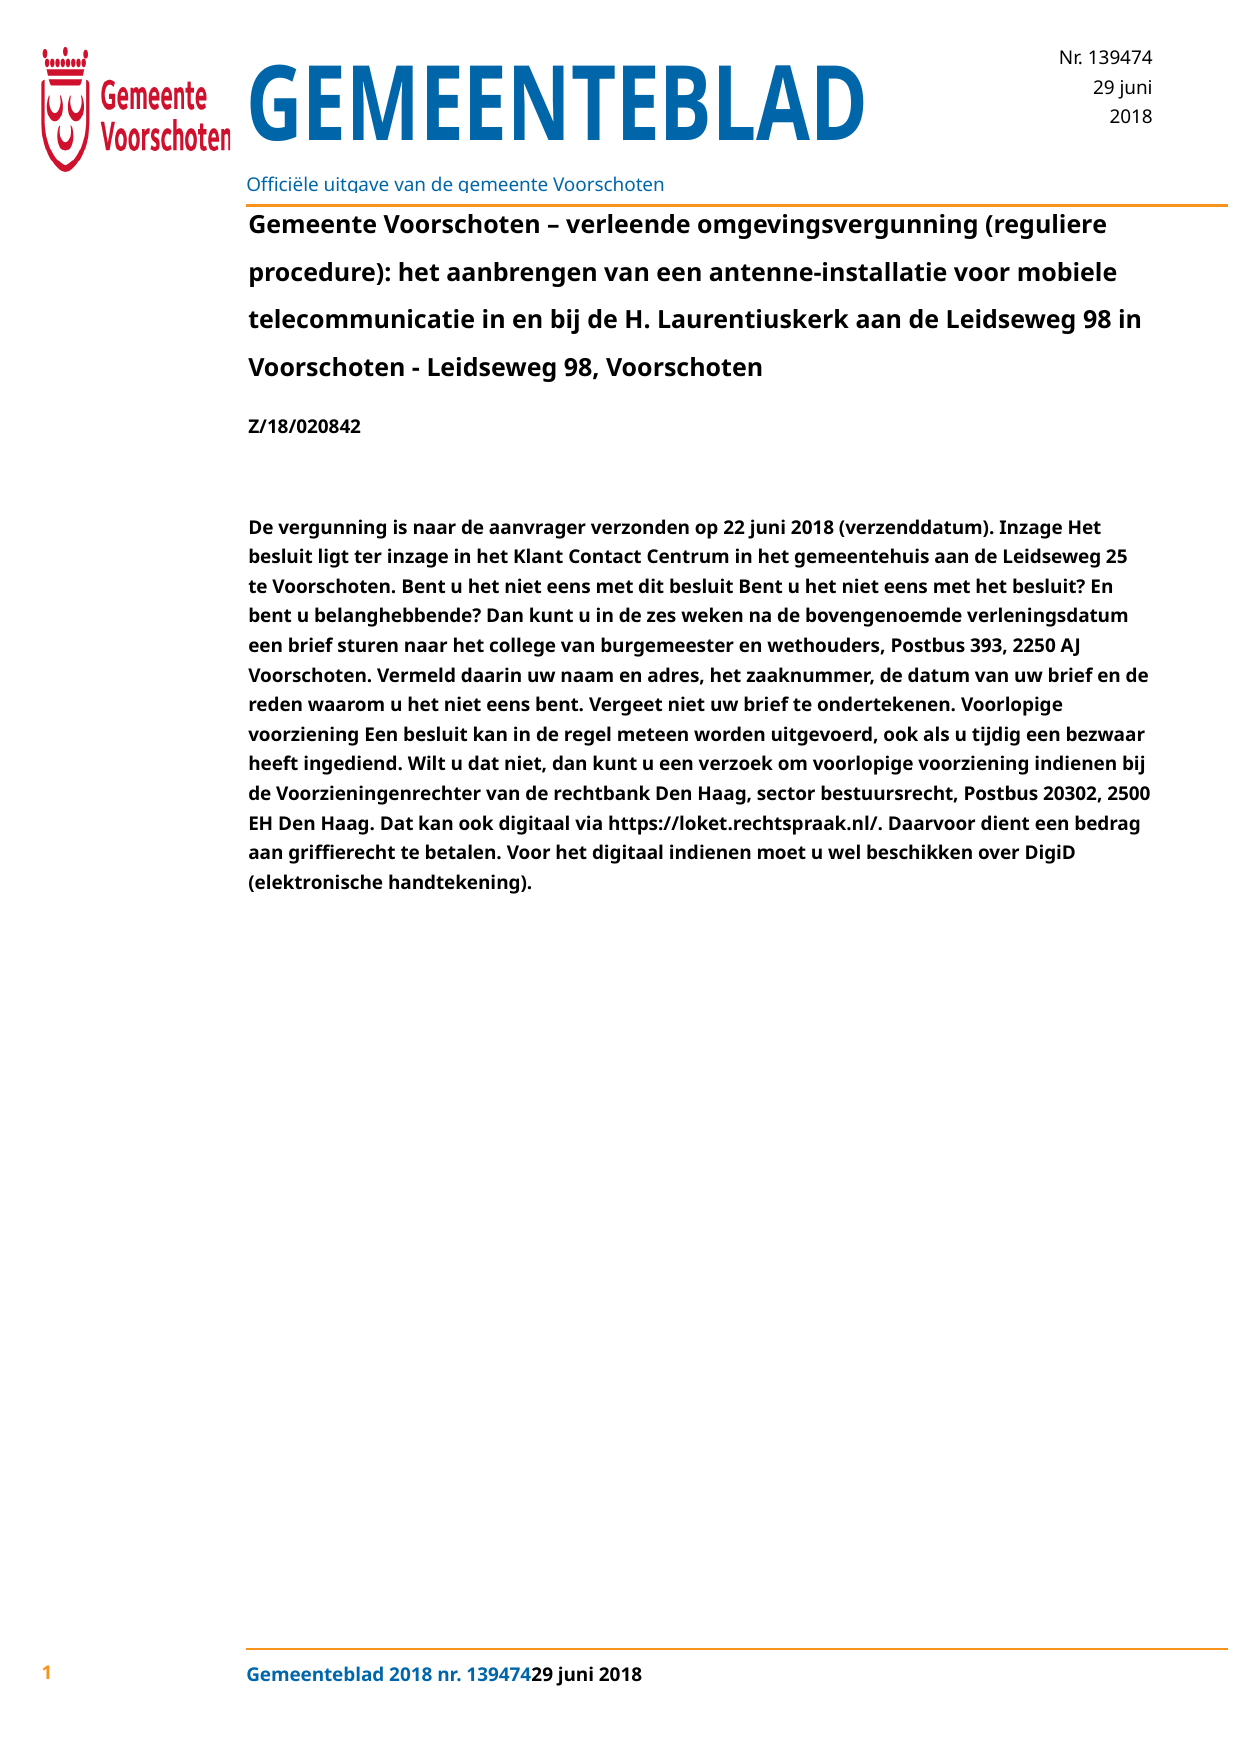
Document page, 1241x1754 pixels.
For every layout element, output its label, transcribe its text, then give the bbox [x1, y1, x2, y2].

text Gemeente Voorschoten – verleende omgevingsvergunning (reguliere procedure): het aanbrengen van een antenne-installatie voor mobiele telecommunicatie in en bij de H. Laurentiuskerk aan de Leidseweg 98 in Voorschoten - Leidseweg 98, Voorschoten [248, 207, 1152, 384]
picture [41, 47, 231, 172]
text Z/18/020842 [248, 413, 1152, 439]
text De vergunning is naar de aanvrager verzonden op 22 juni 2018 (verzenddatum). Inzage Het besluit ligt ter inzage in het Klant Contact Centrum in het gemeentehuis aan de Leidseweg 25 te Voorschoten. Bent u het niet eens met dit besluit Bent u het niet eens met het besluit? En bent u belanghebbende? Dan kunt u in de zes weken na de bovengenoemde verleningsdatum een brief sturen naar het college van burgemeester en wethouders, Postbus 393, 2250 AJ Voorschoten. Vermeld daarin uw naam en adres, het zaaknummer, de datum van uw brief en de reden waarom u het niet eens bent. Vergeet niet uw brief te ondertekenen. Voorlopige voorziening Een besluit kan in de regel meteen worden uitgevoerd, ook als u tijdig een bezwaar heeft ingediend. Wilt u dat niet, dan kunt u een verzoek om voorlopige voorziening indienen bij de Voorzieningenrechter van de rechtbank Den Haag, sector bestuursrecht, Postbus 20302, 2500 EH Den Haag. Dat kan ook digitaal via https://loket.rechtspraak.nl/. Daarvoor dient een bedrag aan griffierecht te betalen. Voor het digitaal indienen moet u wel beschikken over DigiD (elektronische handtekening). [248, 514, 1152, 895]
